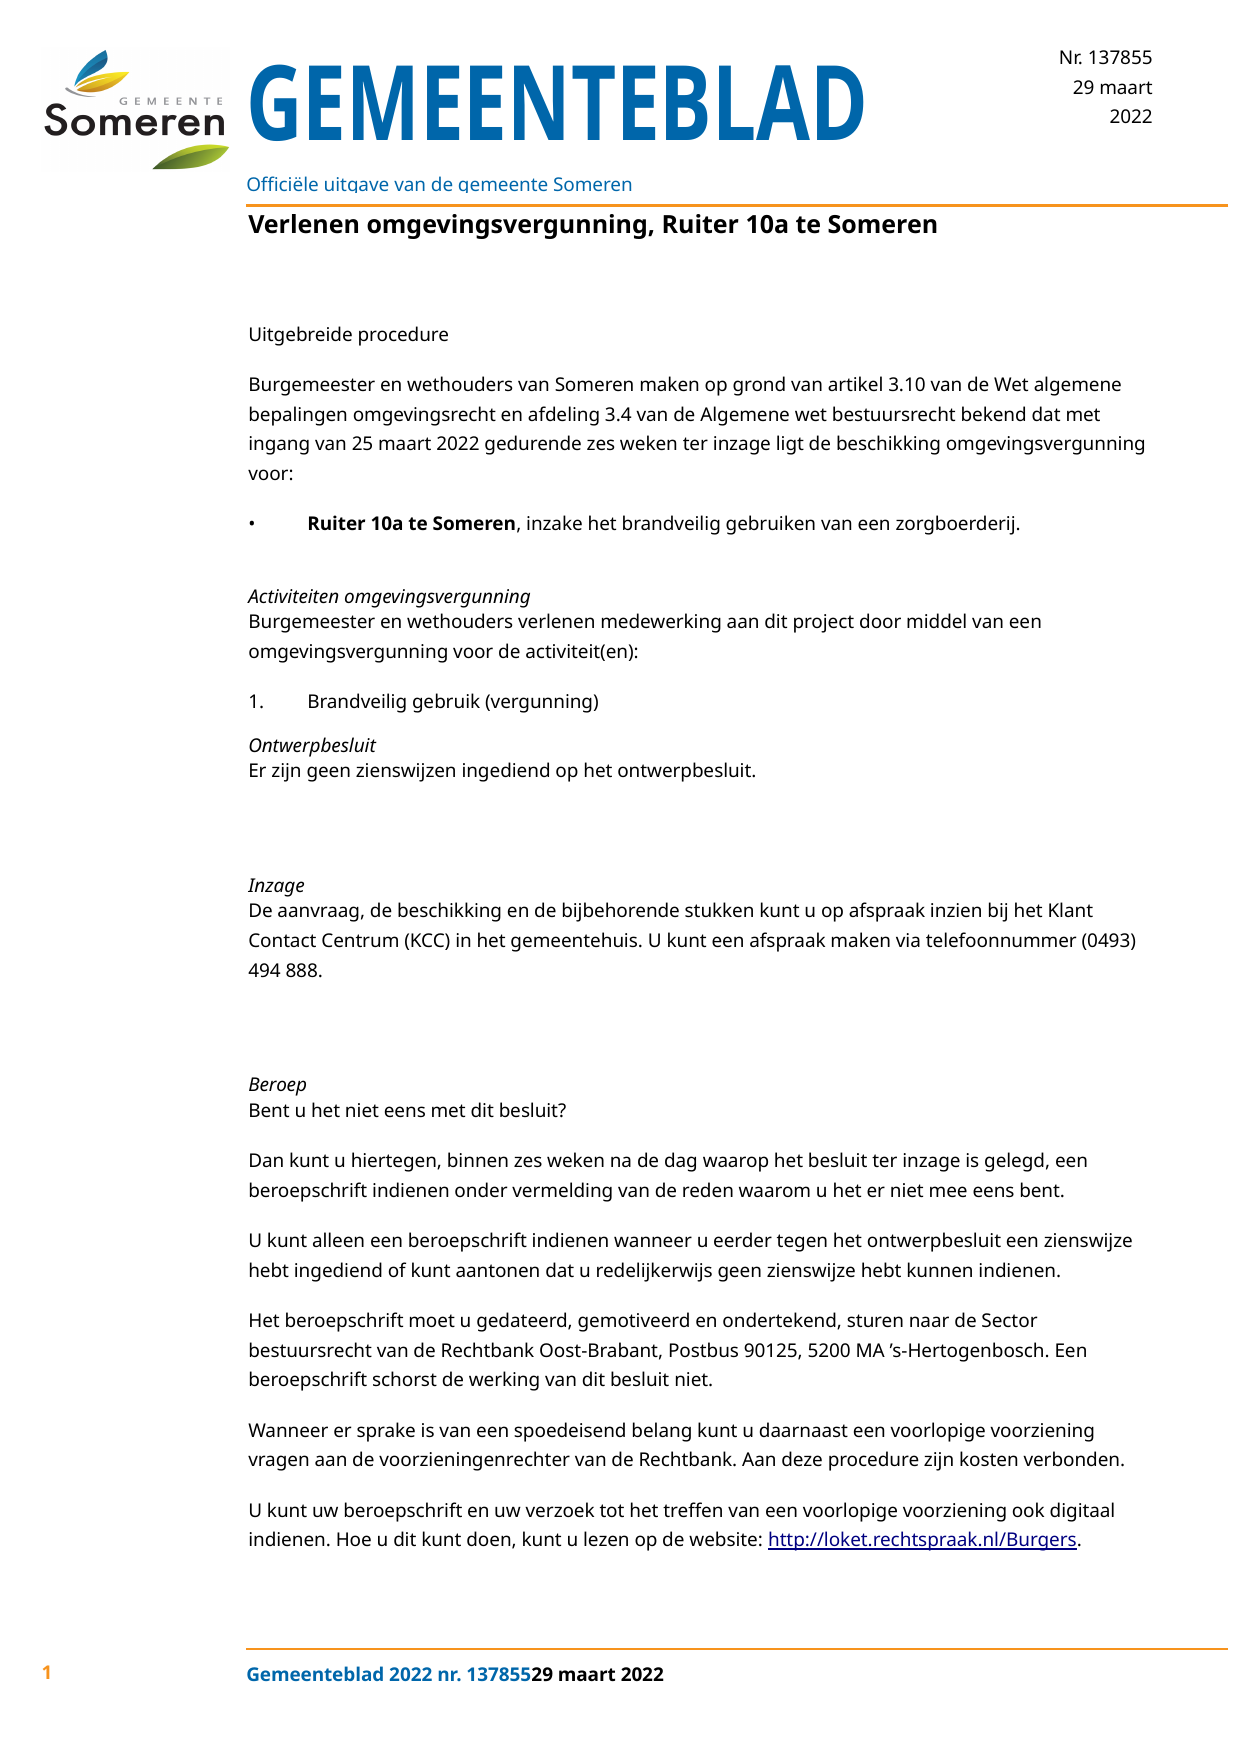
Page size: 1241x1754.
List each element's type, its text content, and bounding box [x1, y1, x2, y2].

text Verlenen omgevingsvergunning, Ruiter 10a te Someren [248, 207, 1152, 241]
text Dan kunt u hiertegen, binnen zes weken na de dag waarop het besluit ter inzage is gelegd, een beroepschrift indienen onder vermelding van de reden waarom u het er niet mee eens bent. [248, 1147, 1152, 1203]
list Ruiter 10a te Someren, inzake het brandveilig gebruiken van een zorgboerderij. [248, 510, 1152, 536]
picture [41, 47, 231, 172]
text Er zijn geen zienswijzen ingediend op het ontwerpbesluit. [248, 758, 1152, 783]
text Uitgebreide procedure [248, 321, 1152, 346]
text Beroep [248, 1071, 1152, 1097]
text Burgemeester en wethouders verlenen medewerking aan dit project door middel van een omgevingsvergunning voor de activiteit(en): [248, 609, 1152, 664]
text U kunt uw beroepschrift en uw verzoek tot het treffen van een voorlopige voorziening ook digitaal indienen. Hoe u dit kunt doen, kunt u lezen op de website: http://loket.rechtspraak.nl/Burgers. [248, 1497, 1152, 1552]
text Bent u het niet eens met dit besluit? [248, 1097, 1152, 1123]
text De aanvraag, de beschikking en de bijbehorende stukken kunt u op afspraak inzien bij het Klant Contact Centrum (KCC) in het gemeentehuis. U kunt een afspraak maken via telefoonnummer (0493) 494 888. [248, 898, 1152, 983]
text Inzage [248, 872, 1152, 898]
text Ontwerpbesluit [248, 732, 1152, 758]
text Activiteiten omgevingsvergunning [248, 583, 1152, 609]
text Burgemeester en wethouders van Someren maken op grond van artikel 3.10 van de Wet algemene bepalingen omgevingsrecht en afdeling 3.4 van de Algemene wet bestuursrecht bekend dat met ingang van 25 maart 2022 gedurende zes weken ter inzage ligt de beschikking omgevingsvergunning voor: [248, 371, 1152, 486]
text Wanneer er sprake is van een spoedeisend belang kunt u daarnaast een voorlopige voorziening vragen aan de voorzieningenrechter van de Rechtbank. Aan deze procedure zijn kosten verbonden. [248, 1417, 1152, 1472]
text Het beroepschrift moet u gedateerd, gemotiveerd en ondertekend, sturen naar de Sector bestuursrecht van de Rechtbank Oost-Brabant, Postbus 90125, 5200 MA ’s-Hertogenbosch. Een beroepschrift schorst de werking van dit besluit niet. [248, 1307, 1152, 1392]
list Brandveilig gebruik (vergunning) [248, 689, 1152, 714]
text U kunt alleen een beroepschrift indienen wanneer u eerder tegen het ontwerpbesluit een zienswijze hebt ingediend of kunt aantonen dat u redelijkerwijs geen zienswijze hebt kunnen indienen. [248, 1227, 1152, 1283]
